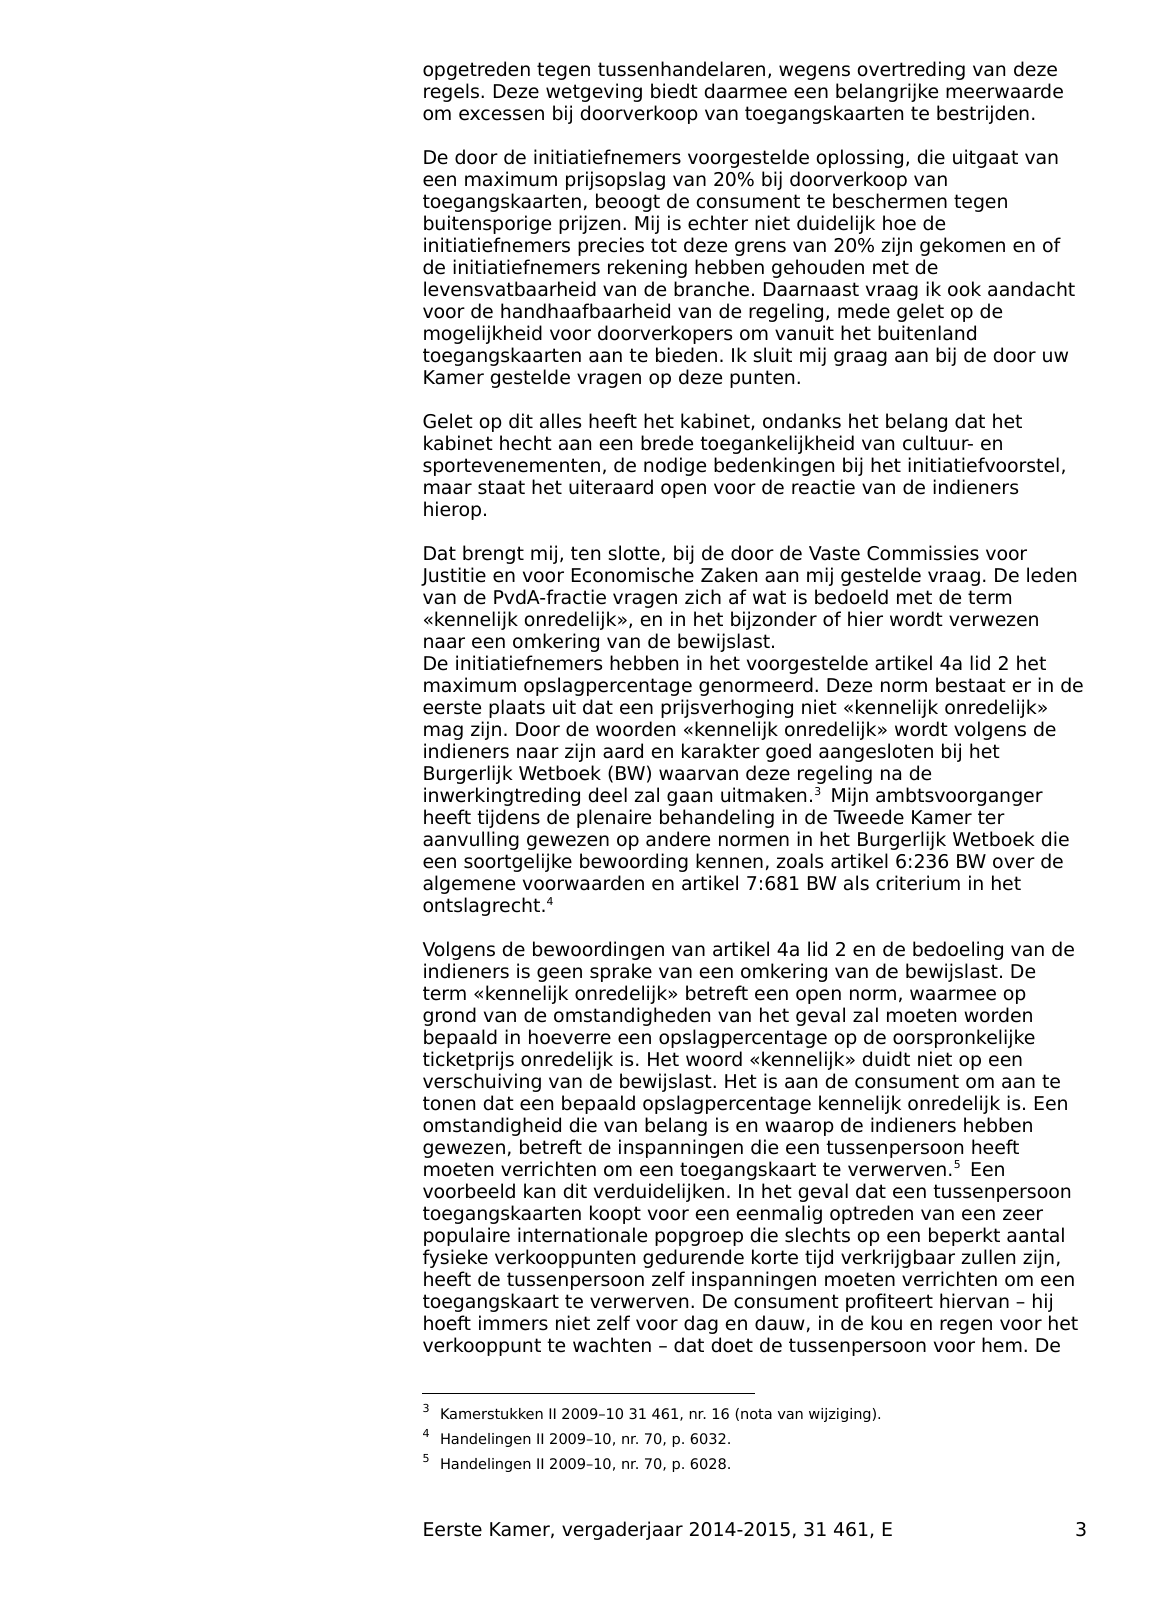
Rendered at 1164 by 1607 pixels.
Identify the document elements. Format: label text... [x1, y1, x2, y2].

text Volgens de bewoordingen van artikel 4a lid 2 en de bedoeling van de indieners is geen sprake van een omkering van de bewijslast. De term «kennelijk onredelijk» betreft een open norm, waarmee op grond van de omstandigheden van het geval zal moeten worden bepaald in hoeverre een opslagpercentage op de oorspronkelijke ticketprijs onredelijk is. Het woord «kennelijk» duidt niet op een verschuiving van de bewijslast. Het is aan de consument om aan te tonen dat een bepaald opslagpercentage kennelijk onredelijk is. Een omstandigheid die van belang is en waarop de indieners hebben gewezen, betreft de inspanningen die een tussenpersoon heeft moeten verrichten om een toegangskaart te verwerven. Een voorbeeld kan dit verduidelijken. In het geval dat een tussenpersoon toegangskaarten koopt voor een eenmalig optreden van een zeer populaire internationale popgroep die slechts op een beperkt aantal fysieke verkooppunten gedurende korte tijd verkrijgbaar zullen zijn, heeft de tussenpersoon zelf inspanningen moeten verrichten om een toegangskaart te verwerven. De consument profiteert hiervan – hij hoeft immers niet zelf voor dag en dauw, in de kou en regen voor het verkooppunt te wachten – dat doet de tussenpersoon voor hem. De [422, 939, 1087, 1357]
text opgetreden tegen tussenhandelaren, wegens overtreding van deze regels. Deze wetgeving biedt daarmee een belangrijke meerwaarde om excessen bij doorverkoop van toegangskaarten te bestrijden. [422, 59, 1087, 125]
text De initiatiefnemers hebben in het voorgestelde artikel 4a lid 2 het maximum opslagpercentage genormeerd. Deze norm bestaat er in de eerste plaats uit dat een prijsverhoging niet «kennelijk onredelijk» mag zijn. Door de woorden «kennelijk onredelijk» wordt volgens de indieners naar zijn aard en karakter goed aangesloten bij het Burgerlijk Wetboek (BW) waarvan deze regeling na de inwerkingtreding deel zal gaan uitmaken. Mijn ambtsvoorganger heeft tijdens de plenaire behandeling in de Tweede Kamer ter aanvulling gewezen op andere normen in het Burgerlijk Wetboek die een soortgelijke bewoording kennen, zoals artikel 6:236 BW over de algemene voorwaarden en artikel 7:681 BW als criterium in het ontslagrecht. [422, 653, 1087, 917]
text Handelingen II 2009–10, nr. 70, p. 6028. [422, 1452, 1087, 1474]
text Dat brengt mij, ten slotte, bij de door de Vaste Commissies voor Justitie en voor Economische Zaken aan mij gestelde vraag. De leden van de PvdA-fractie vragen zich af wat is bedoeld met de term «kennelijk onredelijk», en in het bijzonder of hier wordt verwezen naar een omkering van de bewijslast. [422, 543, 1087, 653]
text Kamerstukken II 2009–10 31 461, nr. 16 (nota van wijziging). [422, 1402, 1087, 1424]
text De door de initiatiefnemers voorgestelde oplossing, die uitgaat van een maximum prijsopslag van 20% bij doorverkoop van toegangskaarten, beoogt de consument te beschermen tegen buitensporige prijzen. Mij is echter niet duidelijk hoe de initiatiefnemers precies tot deze grens van 20% zijn gekomen en of de initiatiefnemers rekening hebben gehouden met de levensvatbaarheid van de branche. Daarnaast vraag ik ook aandacht voor de handhaafbaarheid van de regeling, mede gelet op de mogelijkheid voor doorverkopers om vanuit het buitenland toegangskaarten aan te bieden. Ik sluit mij graag aan bij de door uw Kamer gestelde vragen op deze punten. [422, 147, 1087, 389]
text Handelingen II 2009–10, nr. 70, p. 6032. [422, 1427, 1087, 1449]
text Gelet op dit alles heeft het kabinet, ondanks het belang dat het kabinet hecht aan een brede toegankelijkheid van cultuur- en sportevenementen, de nodige bedenkingen bij het initiatiefvoorstel, maar staat het uiteraard open voor de reactie van de indieners hierop. [422, 411, 1087, 521]
